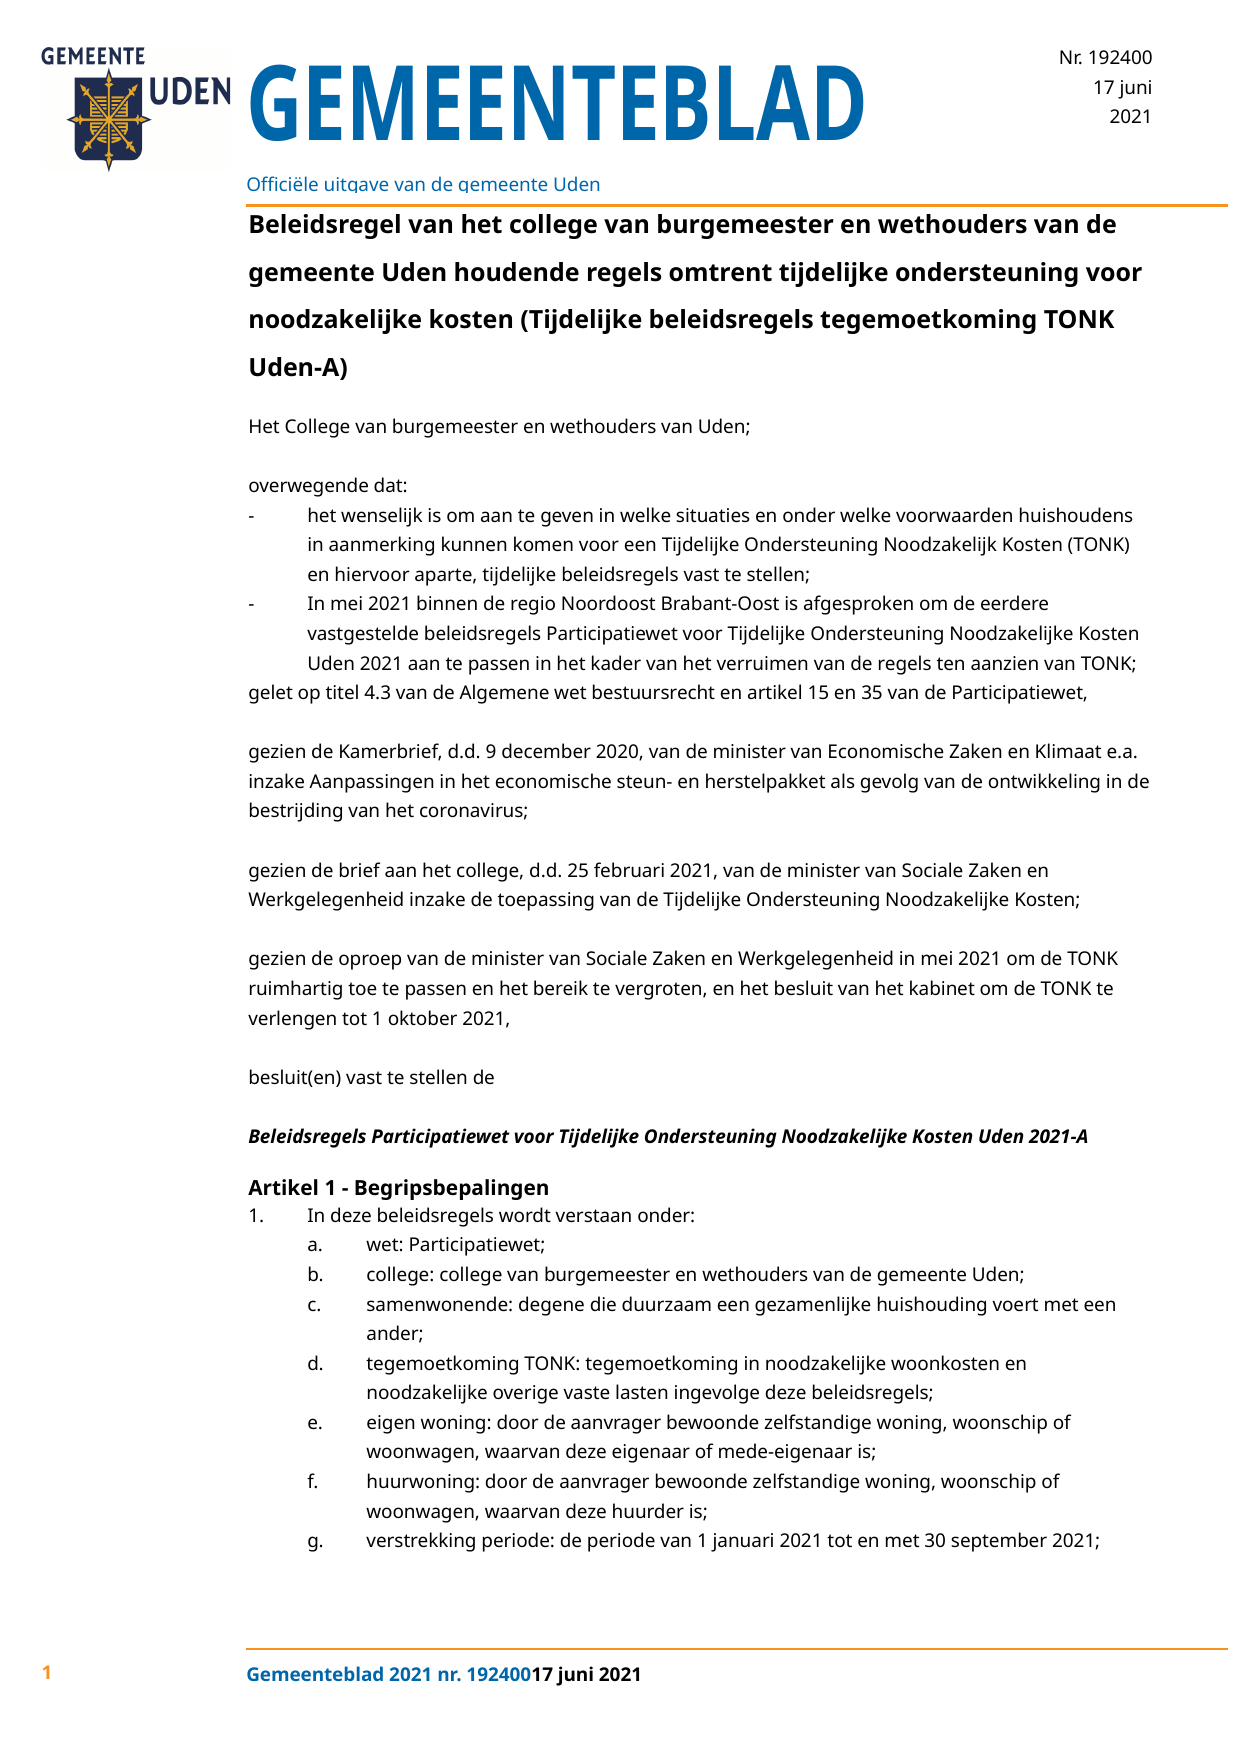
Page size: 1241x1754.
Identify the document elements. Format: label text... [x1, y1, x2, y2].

text Het College van burgemeester en wethouders van Uden; [248, 413, 1152, 439]
list huurwoning: door de aanvrager bewoonde zelfstandige woning, woonschip of woonwagen, waarvan deze huurder is; [307, 1468, 1152, 1523]
text overwegende dat: [248, 472, 1152, 498]
list samenwonende: degene die duurzaam een gezamenlijke huishouding voert met een ander; [307, 1291, 1152, 1346]
text Beleidsregel van het college van burgemeester en wethouders van de gemeente Uden houdende regels omtrent tijdelijke ondersteuning voor noodzakelijke kosten (Tijdelijke beleidsregels tegemoetkoming TONK Uden-A) [248, 207, 1152, 384]
picture [41, 47, 231, 172]
text gelet op titel 4.3 van de Algemene wet bestuursrecht en artikel 15 en 35 van de Participatiewet, [248, 679, 1152, 705]
list wet: Participatiewet; [307, 1232, 1152, 1257]
text gezien de brief aan het college, d.d. 25 februari 2021, van de minister van Sociale Zaken en Werkgelegenheid inzake de toepassing van de Tijdelijke Ondersteuning Noodzakelijke Kosten; [248, 857, 1152, 912]
list eigen woning: door de aanvrager bewoonde zelfstandige woning, woonschip of woonwagen, waarvan deze eigenaar of mede-eigenaar is; [307, 1409, 1152, 1464]
text gezien de Kamerbrief, d.d. 9 december 2020, van de minister van Economische Zaken en Klimaat e.a. inzake Aanpassingen in het economische steun- en herstelpakket als gevolg van de ontwikkeling in de bestrijding van het coronavirus; [248, 738, 1152, 823]
text Beleidsregels Participatiewet voor Tijdelijke Ondersteuning Noodzakelijke Kosten Uden 2021-A [248, 1123, 1152, 1149]
list verstrekking periode: de periode van 1 januari 2021 tot en met 30 september 2021; [307, 1527, 1152, 1553]
text gezien de oproep van de minister van Sociale Zaken en Werkgelegenheid in mei 2021 om de TONK ruimhartig toe te passen en het bereik te vergroten, en het besluit van het kabinet om de TONK te verlengen tot 1 oktober 2021, [248, 946, 1152, 1031]
list het wenselijk is om aan te geven in welke situaties en onder welke voorwaarden huishoudens in aanmerking kunnen komen voor een Tijdelijke Ondersteuning Noodzakelijk Kosten (TONK) en hiervoor aparte, tijdelijke beleidsregels vast te stellen; [248, 502, 1152, 587]
list In deze beleidsregels wordt verstaan onder: [248, 1202, 1152, 1228]
text besluit(en) vast te stellen de [248, 1064, 1152, 1090]
list In mei 2021 binnen de regio Noordoost Brabant-Oost is afgesproken om de eerdere vastgestelde beleidsregels Participatiewet voor Tijdelijke Ondersteuning Noodzakelijke Kosten Uden 2021 aan te passen in het kader van het verruimen van de regels ten aanzien van TONK; [248, 591, 1152, 676]
text Artikel 1 - Begripsbepalingen [248, 1173, 1152, 1202]
list tegemoetkoming TONK: tegemoetkoming in noodzakelijke woonkosten en noodzakelijke overige vaste lasten ingevolge deze beleidsregels; [307, 1350, 1152, 1405]
list college: college van burgemeester en wethouders van de gemeente Uden; [307, 1261, 1152, 1287]
